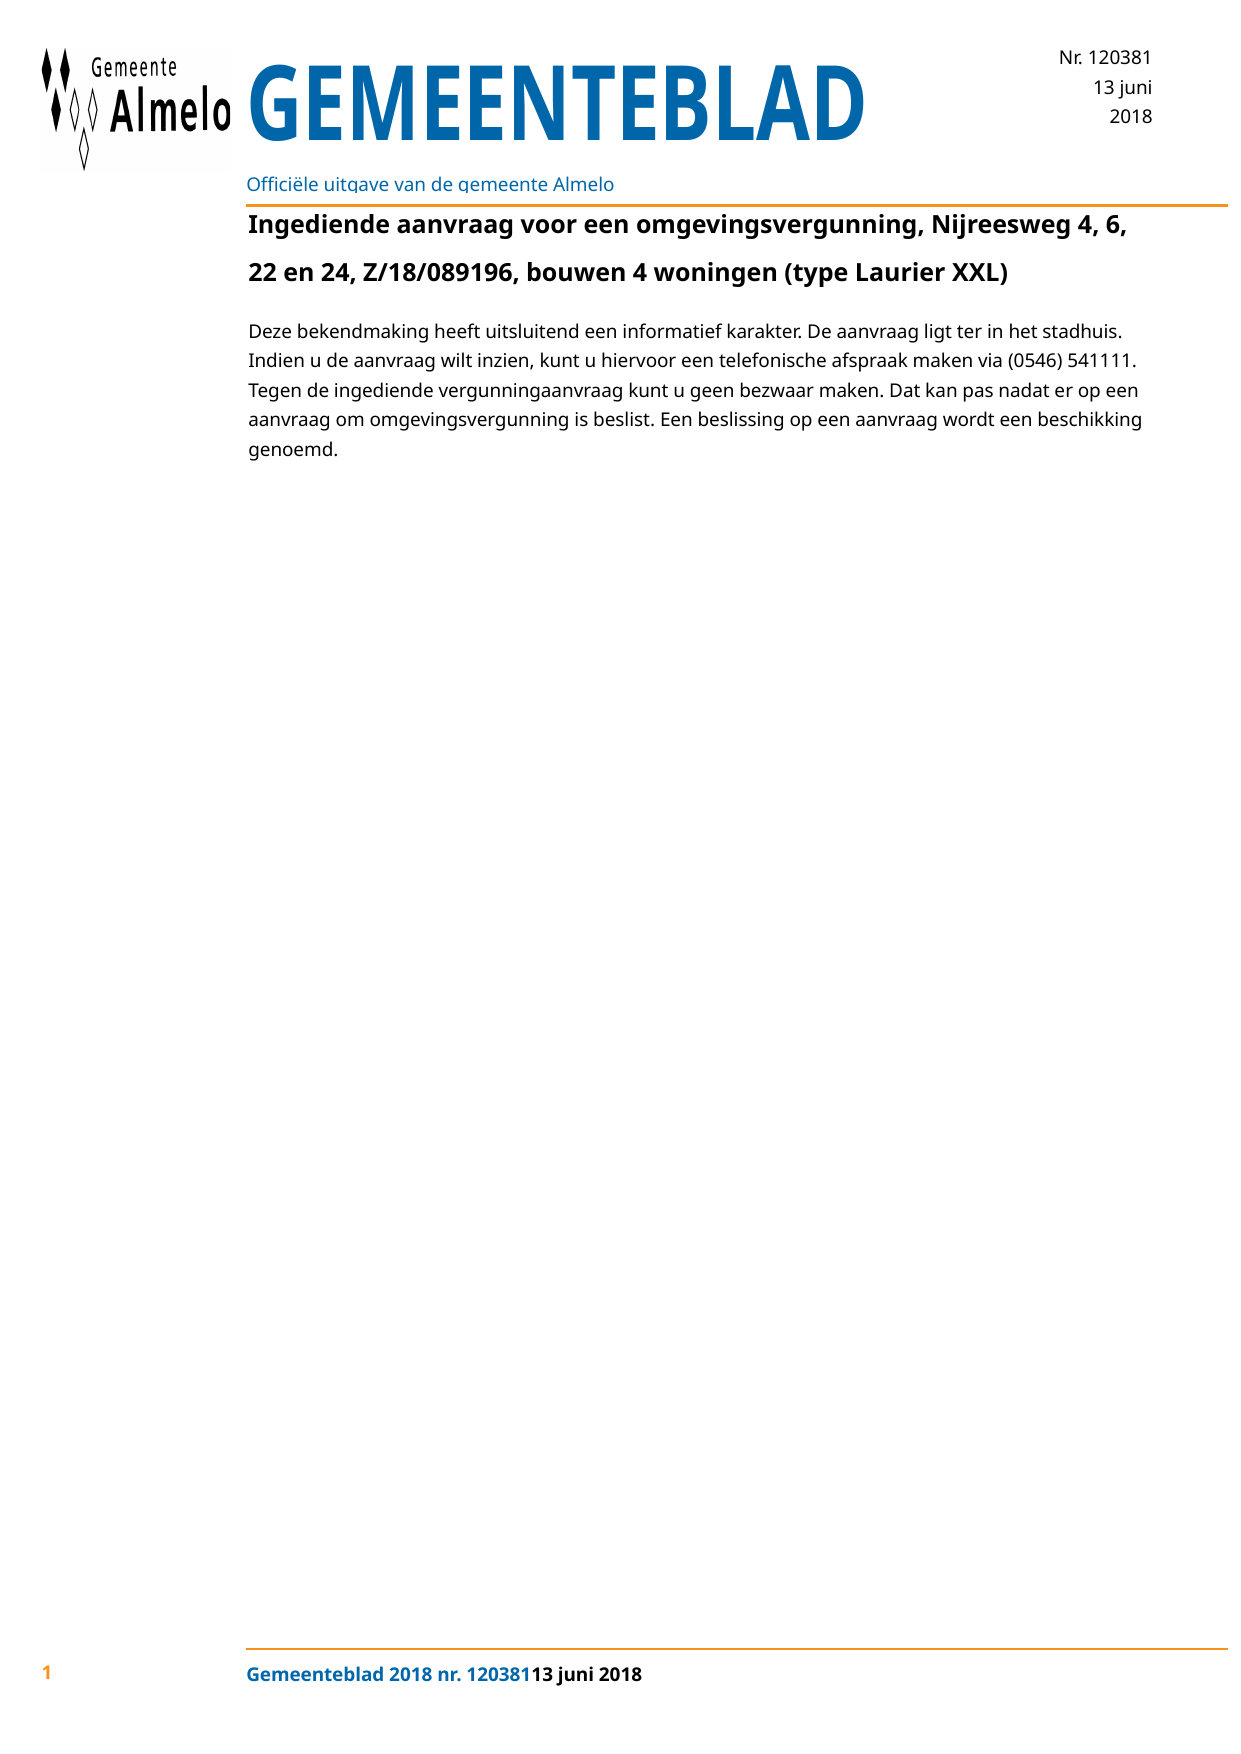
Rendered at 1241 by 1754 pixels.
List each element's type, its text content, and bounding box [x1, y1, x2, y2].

text Ingediende aanvraag voor een omgevingsvergunning, Nijreesweg 4, 6, 22 en 24, Z/18/089196, bouwen 4 woningen (type Laurier XXL) [248, 207, 1152, 288]
picture [41, 47, 231, 172]
text Deze bekendmaking heeft uitsluitend een informatief karakter. De aanvraag ligt ter in het stadhuis. Indien u de aanvraag wilt inzien, kunt u hiervoor een telefonische afspraak maken via (0546) 541111. Tegen de ingediende vergunningaanvraag kunt u geen bezwaar maken. Dat kan pas nadat er op een aanvraag om omgevingsvergunning is beslist. Een beslissing op een aanvraag wordt een beschikking genoemd. [248, 318, 1152, 462]
